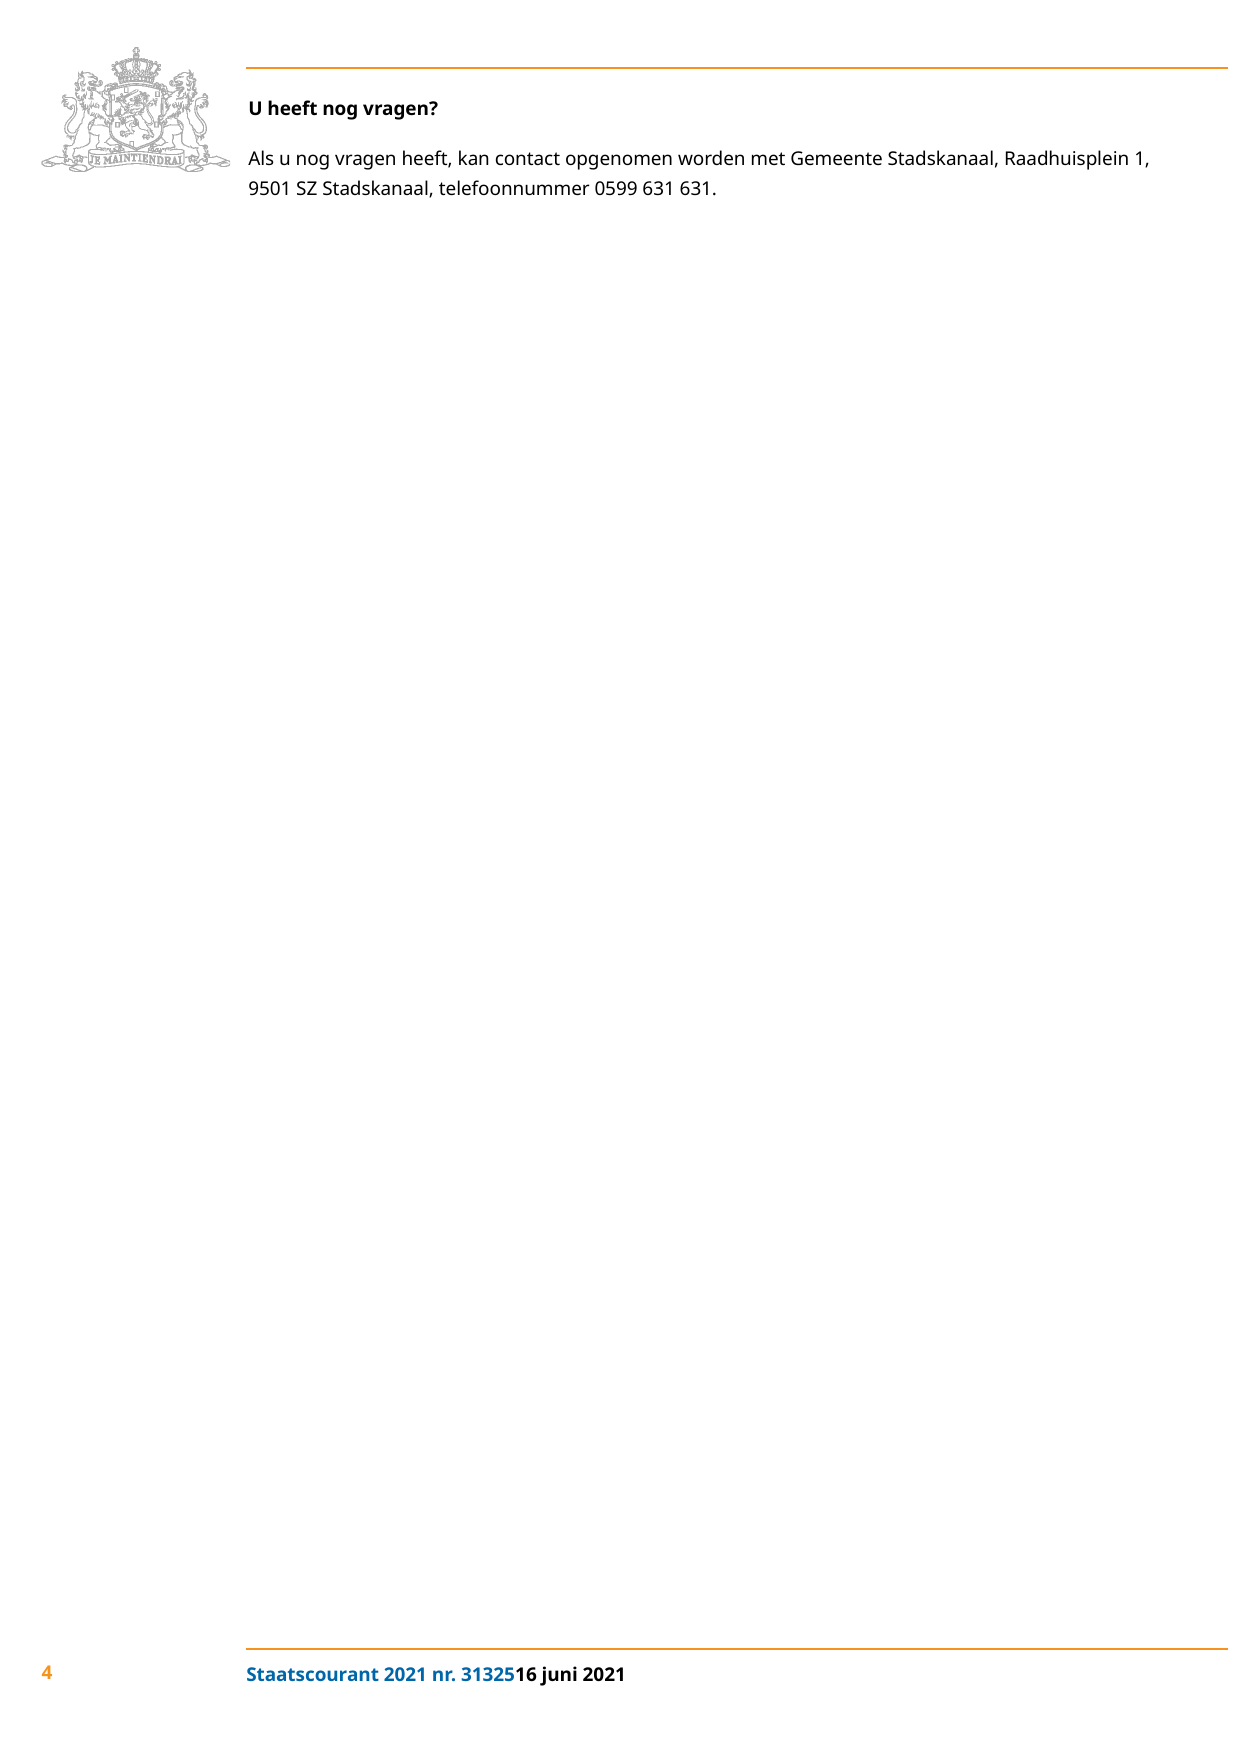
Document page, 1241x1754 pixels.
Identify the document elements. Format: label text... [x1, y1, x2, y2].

picture [41, 47, 231, 172]
text U heeft nog vragen? [248, 95, 1152, 121]
text Als u nog vragen heeft, kan contact opgenomen worden met Gemeente Stadskanaal, Raadhuisplein 1, 9501 SZ Stadskanaal, telefoonnummer 0599 631 631. [248, 145, 1152, 201]
